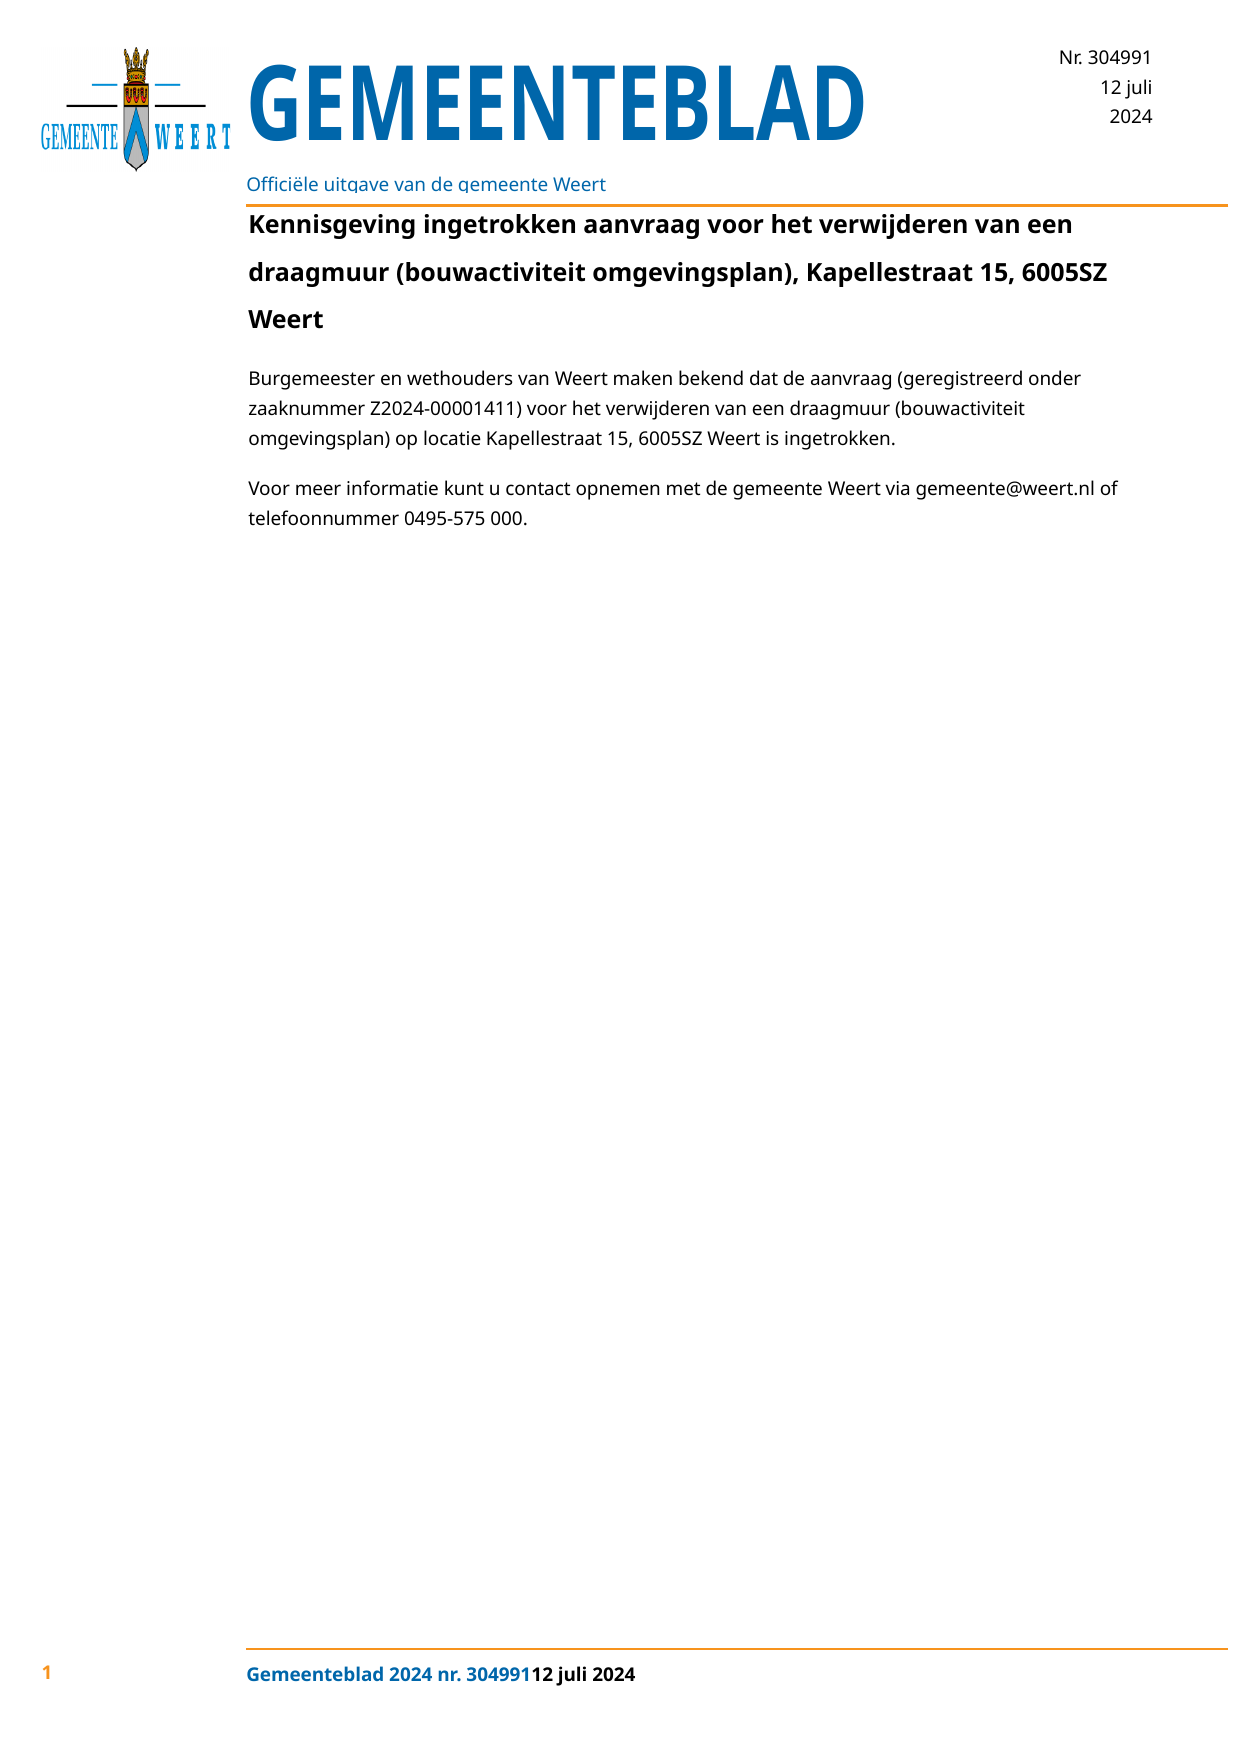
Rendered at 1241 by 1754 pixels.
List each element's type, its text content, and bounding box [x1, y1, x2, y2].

text Burgemeester en wethouders van Weert maken bekend dat de aanvraag (geregistreerd onder zaaknummer Z2024-00001411) voor het verwijderen van een draagmuur (bouwactiviteit omgevingsplan) op locatie Kapellestraat 15, 6005SZ Weert is ingetrokken. [248, 366, 1152, 450]
picture [41, 47, 231, 172]
text Voor meer informatie kunt u contact opnemen met de gemeente Weert via gemeente@weert.nl of telefoonnummer 0495-575 000. [248, 475, 1152, 530]
text Kennisgeving ingetrokken aanvraag voor het verwijderen van een draagmuur (bouwactiviteit omgevingsplan), Kapellestraat 15, 6005SZ Weert [248, 207, 1152, 336]
